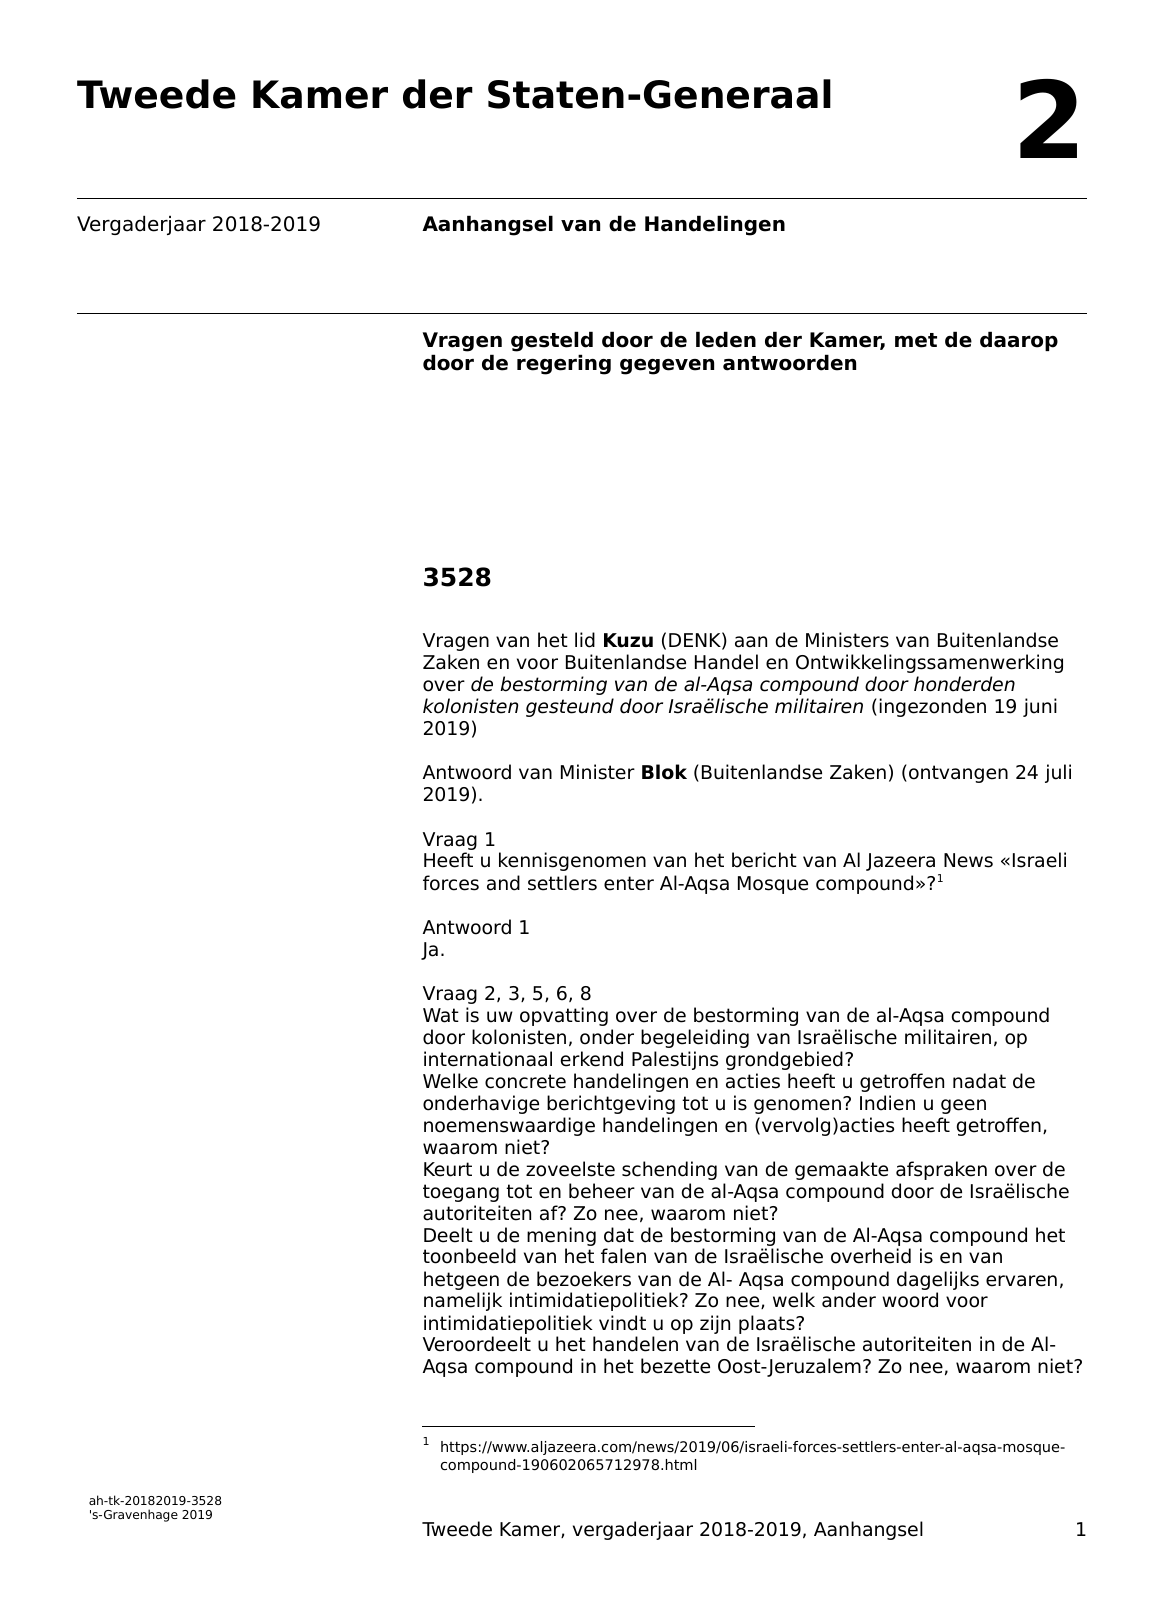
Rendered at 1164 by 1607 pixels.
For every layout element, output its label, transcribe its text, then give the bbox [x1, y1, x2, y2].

text Wat is uw opvatting over de bestorming van de al-Aqsa compound door kolonisten, onder begeleiding van Israëlische militairen, op internationaal erkend Palestijns grondgebied? [422, 1005, 1087, 1071]
text Vragen van het lid Kuzu (DENK) aan de Ministers van Buitenlandse Zaken en voor Buitenlandse Handel en Ontwikkelingssamenwerking over de bestorming van de al-Aqsa compound door honderden kolonisten gesteund door Israëlische militairen (ingezonden 19 juni 2019) [422, 630, 1087, 740]
text Antwoord van Minister Blok (Buitenlandse Zaken) (ontvangen 24 juli 2019). [422, 762, 1087, 806]
table_header Tweede Kamer der Staten-Generaal [77, 59, 886, 198]
text Keurt u de zoveelste schending van de gemaakte afspraken over de toegang tot en beheer van de al-Aqsa compound door de Israëlische autoriteiten af? Zo nee, waarom niet? [422, 1158, 1087, 1224]
text https://www.aljazeera.com/news/2019/06/israeli-forces-settlers-enter-al-aqsa-mosque-compound-190602065712978.html [422, 1435, 1087, 1474]
text Deelt u de mening dat de bestorming van de Al-Aqsa compound het toonbeeld van het falen van de Israëlische overheid is en van hetgeen de bezoekers van de Al- Aqsa compound dagelijks ervaren, namelijk intimidatiepolitiek? Zo nee, welk ander woord voor intimidatiepolitiek vindt u op zijn plaats? [422, 1224, 1087, 1334]
text Vraag 1 [422, 828, 1087, 850]
text Antwoord 1 [422, 917, 1087, 938]
text ah-tk-20182019-3528 [88, 1494, 323, 1508]
table_cell [77, 314, 422, 375]
table_header 2 [886, 59, 1087, 198]
text Welke concrete handelingen en acties heeft u getroffen nadat de onderhavige berichtgeving tot u is genomen? Indien u geen noemenswaardige handelingen en (vervolg)acties heeft getroffen, waarom niet? [422, 1071, 1087, 1158]
table_cell Vergaderjaar 2018-2019 [77, 199, 422, 313]
text Veroordeelt u het handelen van de Israëlische autoriteiten in de Al-Aqsa compound in het bezette Oost-Jeruzalem? Zo nee, waarom niet? [422, 1334, 1087, 1378]
text Vraag 2, 3, 5, 6, 8 [422, 983, 1087, 1005]
text 's-Gravenhage 2019 [88, 1508, 323, 1522]
table_cell Aanhangsel van de Handelingen [422, 199, 1087, 313]
text Ja. [422, 938, 1087, 961]
text Heeft u kennisgenomen van het bericht van Al Jazeera News «Israeli forces and settlers enter Al-Aqsa Mosque compound»? [422, 850, 1087, 894]
table_cell Vragen gesteld door de leden der Kamer, met de daarop door de regering gegeven antwoorden [422, 314, 1087, 375]
text 3528 [422, 563, 1087, 592]
